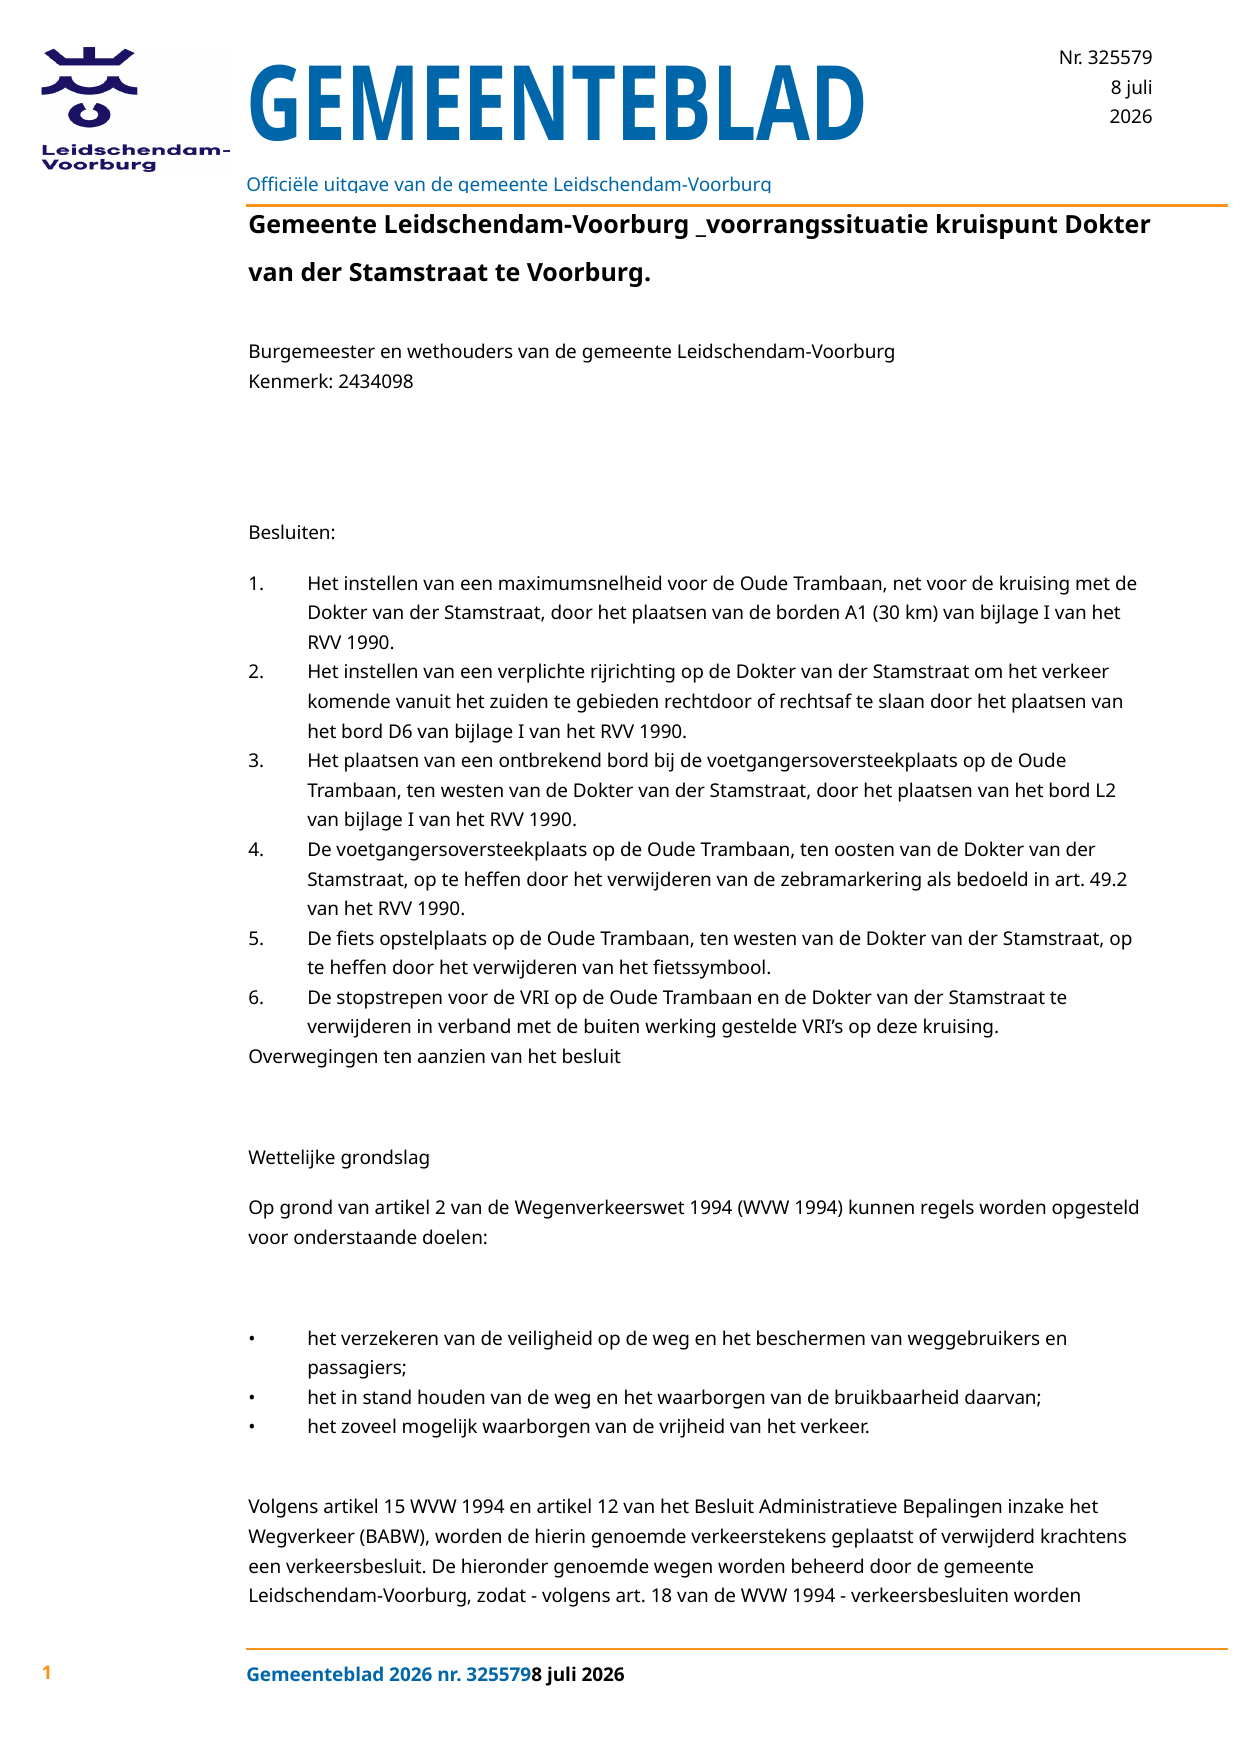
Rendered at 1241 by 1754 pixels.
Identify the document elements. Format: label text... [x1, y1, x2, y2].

text Op grond van artikel 2 van de Wegenverkeerswet 1994 (WVW 1994) kunnen regels worden opgesteld voor onderstaande doelen: [248, 1194, 1152, 1250]
list Het instellen van een maximumsnelheid voor de Oude Trambaan, net voor de kruising met de Dokter van der Stamstraat, door het plaatsen van de borden A1 (30 km) van bijlage I van het RVV 1990. [248, 570, 1152, 655]
text Kenmerk: 2434098 [248, 368, 1152, 394]
list Het instellen van een verplichte rijrichting op de Dokter van der Stamstraat om het verkeer komende vanuit het zuiden te gebieden rechtdoor of rechtsaf te slaan door het plaatsen van het bord D6 van bijlage I van het RVV 1990. [248, 659, 1152, 743]
list De voetgangersoversteekplaats op de Oude Trambaan, ten oosten van de Dokter van der Stamstraat, op te heffen door het verwijderen van de zebramarkering als bedoeld in art. 49.2 van het RVV 1990. [248, 836, 1152, 921]
list het verzekeren van de veiligheid op de weg en het beschermen van weggebruikers en passagiers; [248, 1325, 1152, 1380]
list Het plaatsen van een ontbrekend bord bij de voetgangersoversteekplaats op de Oude Trambaan, ten westen van de Dokter van der Stamstraat, door het plaatsen van het bord L2 van bijlage I van het RVV 1990. [248, 747, 1152, 832]
list het zoveel mogelijk waarborgen van de vrijheid van het verkeer. [248, 1414, 1152, 1439]
text Besluiten: [248, 519, 1152, 545]
list het in stand houden van de weg en het waarborgen van de bruikbaarheid daarvan; [248, 1384, 1152, 1410]
list De stopstrepen voor de VRI op de Oude Trambaan en de Dokter van der Stamstraat te verwijderen in verband met de buiten werking gestelde VRI’s op deze kruising. [248, 984, 1152, 1039]
text Overwegingen ten aanzien van het besluit [248, 1043, 1152, 1069]
text Volgens artikel 15 WVW 1994 en artikel 12 van het Besluit Administratieve Bepalingen inzake het Wegverkeer (BABW), worden de hierin genoemde verkeerstekens geplaatst of verwijderd krachtens een verkeersbesluit. De hieronder genoemde wegen worden beheerd door de gemeente Leidschendam-Voorburg, zodat - volgens art. 18 van de WVW 1994 - verkeersbesluiten worden [248, 1494, 1152, 1608]
text Wettelijke grondslag [248, 1144, 1152, 1170]
text Gemeente Leidschendam-Voorburg _voorrangssituatie kruispunt Dokter van der Stamstraat te Voorburg. [248, 207, 1152, 288]
picture [41, 47, 231, 172]
list De fiets opstelplaats op de Oude Trambaan, ten westen van de Dokter van der Stamstraat, op te heffen door het verwijderen van het fietssymbool. [248, 925, 1152, 980]
text Burgemeester en wethouders van de gemeente Leidschendam-Voorburg [248, 339, 1152, 364]
